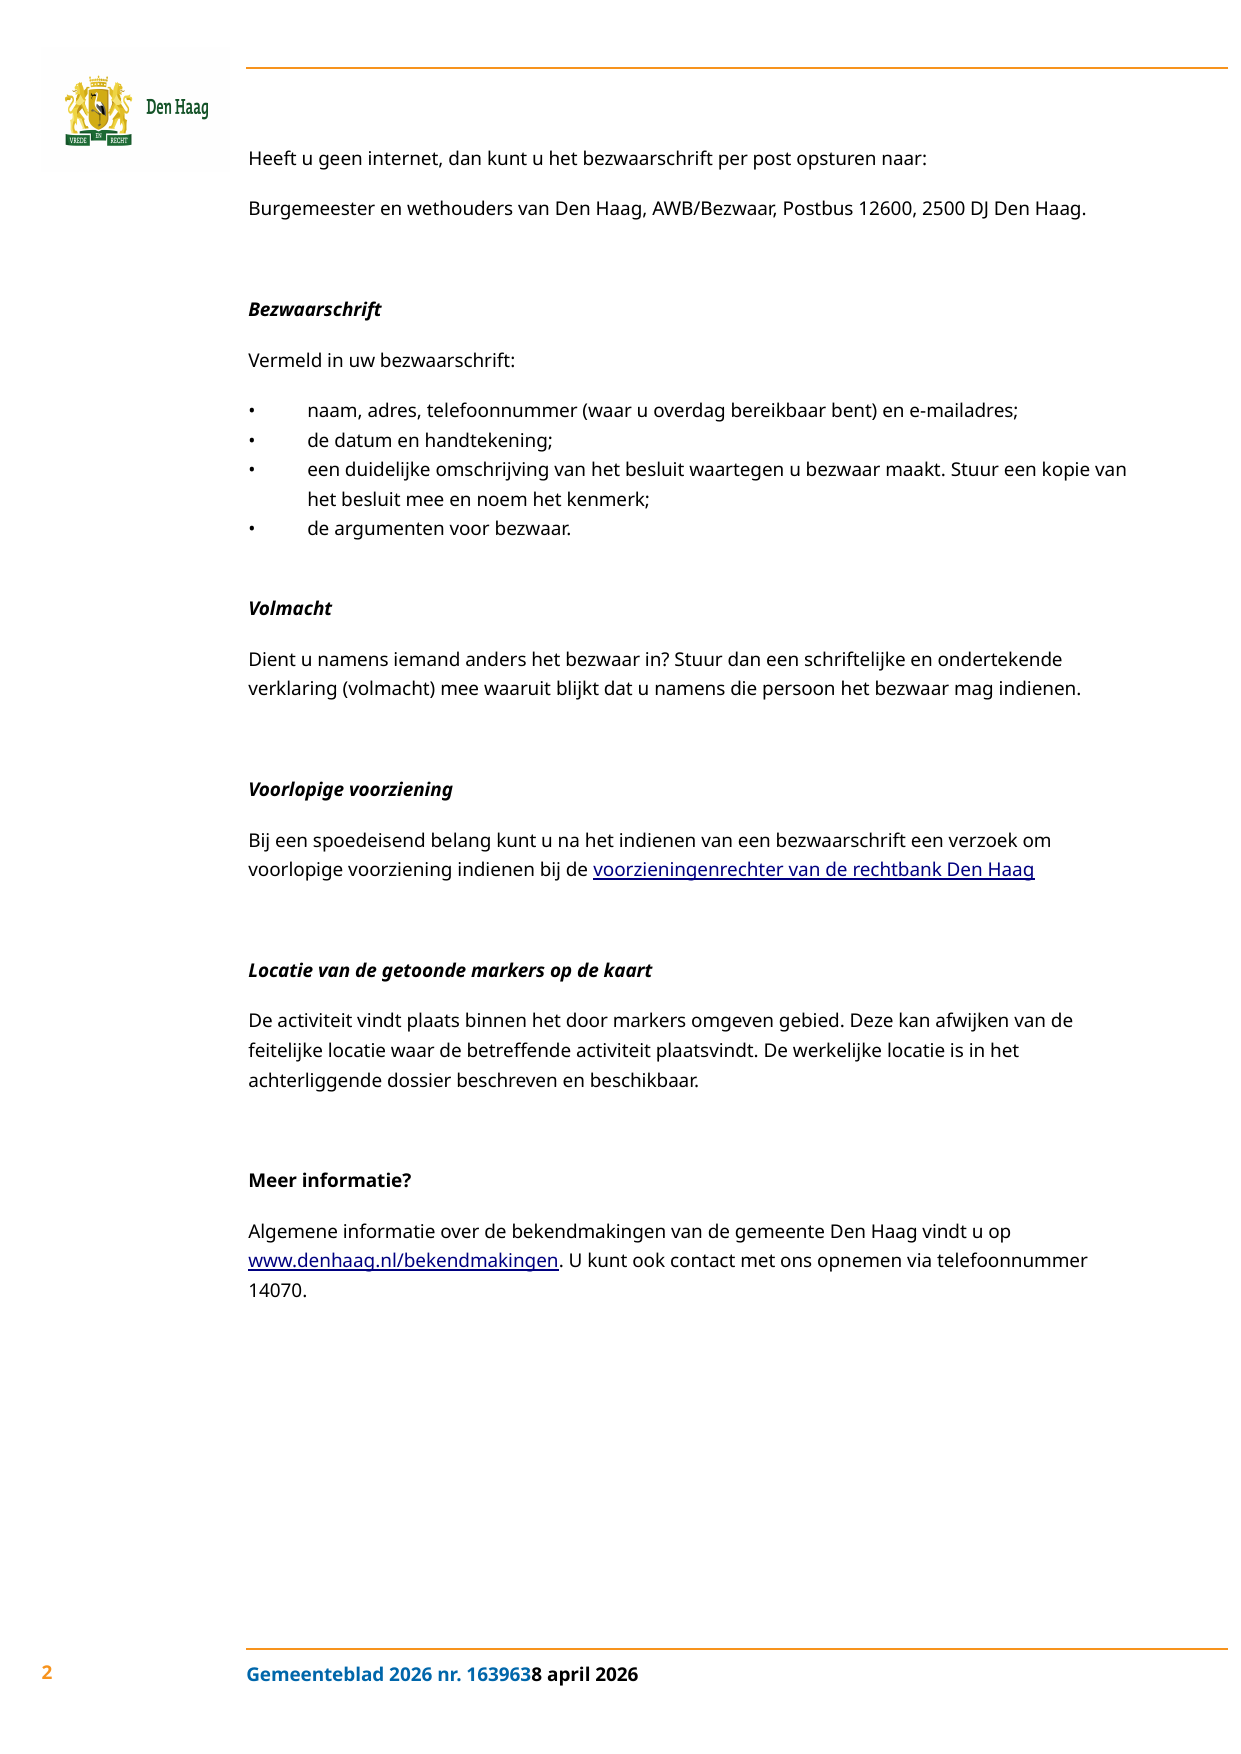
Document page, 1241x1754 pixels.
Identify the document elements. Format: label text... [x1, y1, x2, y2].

list de datum en handtekening; [248, 427, 1152, 453]
text Algemene informatie over de bekendmakingen van de gemeente Den Haag vindt u op www.denhaag.nl/bekendmakingen. U kunt ook contact met ons opnemen via telefoonnummer 14070. [248, 1218, 1152, 1303]
text Burgemeester en wethouders van Den Haag, AWB/Bezwaar, Postbus 12600, 2500 DJ Den Haag. [248, 196, 1152, 221]
text Volmacht [248, 596, 1152, 621]
list de argumenten voor bezwaar. [248, 516, 1152, 541]
list naam, adres, telefoonnummer (waar u overdag bereikbaar bent) en e-mailadres; [248, 397, 1152, 423]
text Heeft u geen internet, dan kunt u het bezwaarschrift per post opsturen naar: [248, 145, 1152, 171]
list een duidelijke omschrijving van het besluit waartegen u bezwaar maakt. Stuur een kopie van het besluit mee en noem het kenmerk; [248, 456, 1152, 512]
text Locatie van de getoonde markers op de kaart [248, 957, 1152, 983]
text Vermeld in uw bezwaarschrift: [248, 347, 1152, 373]
picture [41, 47, 231, 172]
text Dient u namens iemand anders het bezwaar in? Stuur dan een schriftelijke en ondertekende verklaring (volmacht) mee waaruit blijkt dat u namens die persoon het bezwaar mag indienen. [248, 646, 1152, 701]
text Bezwaarschrift [248, 296, 1152, 322]
text Meer informatie? [248, 1168, 1152, 1193]
text De activiteit vindt plaats binnen het door markers omgeven gebied. Deze kan afwijken van de feitelijke locatie waar de betreffende activiteit plaatsvindt. De werkelijke locatie is in het achterliggende dossier beschreven en beschikbaar. [248, 1008, 1152, 1093]
text Bij een spoedeisend belang kunt u na het indienen van een bezwaarschrift een verzoek om voorlopige voorziening indienen bij de voorzieningenrechter van de rechtbank Den Haag [248, 827, 1152, 882]
text Voorlopige voorziening [248, 776, 1152, 802]
